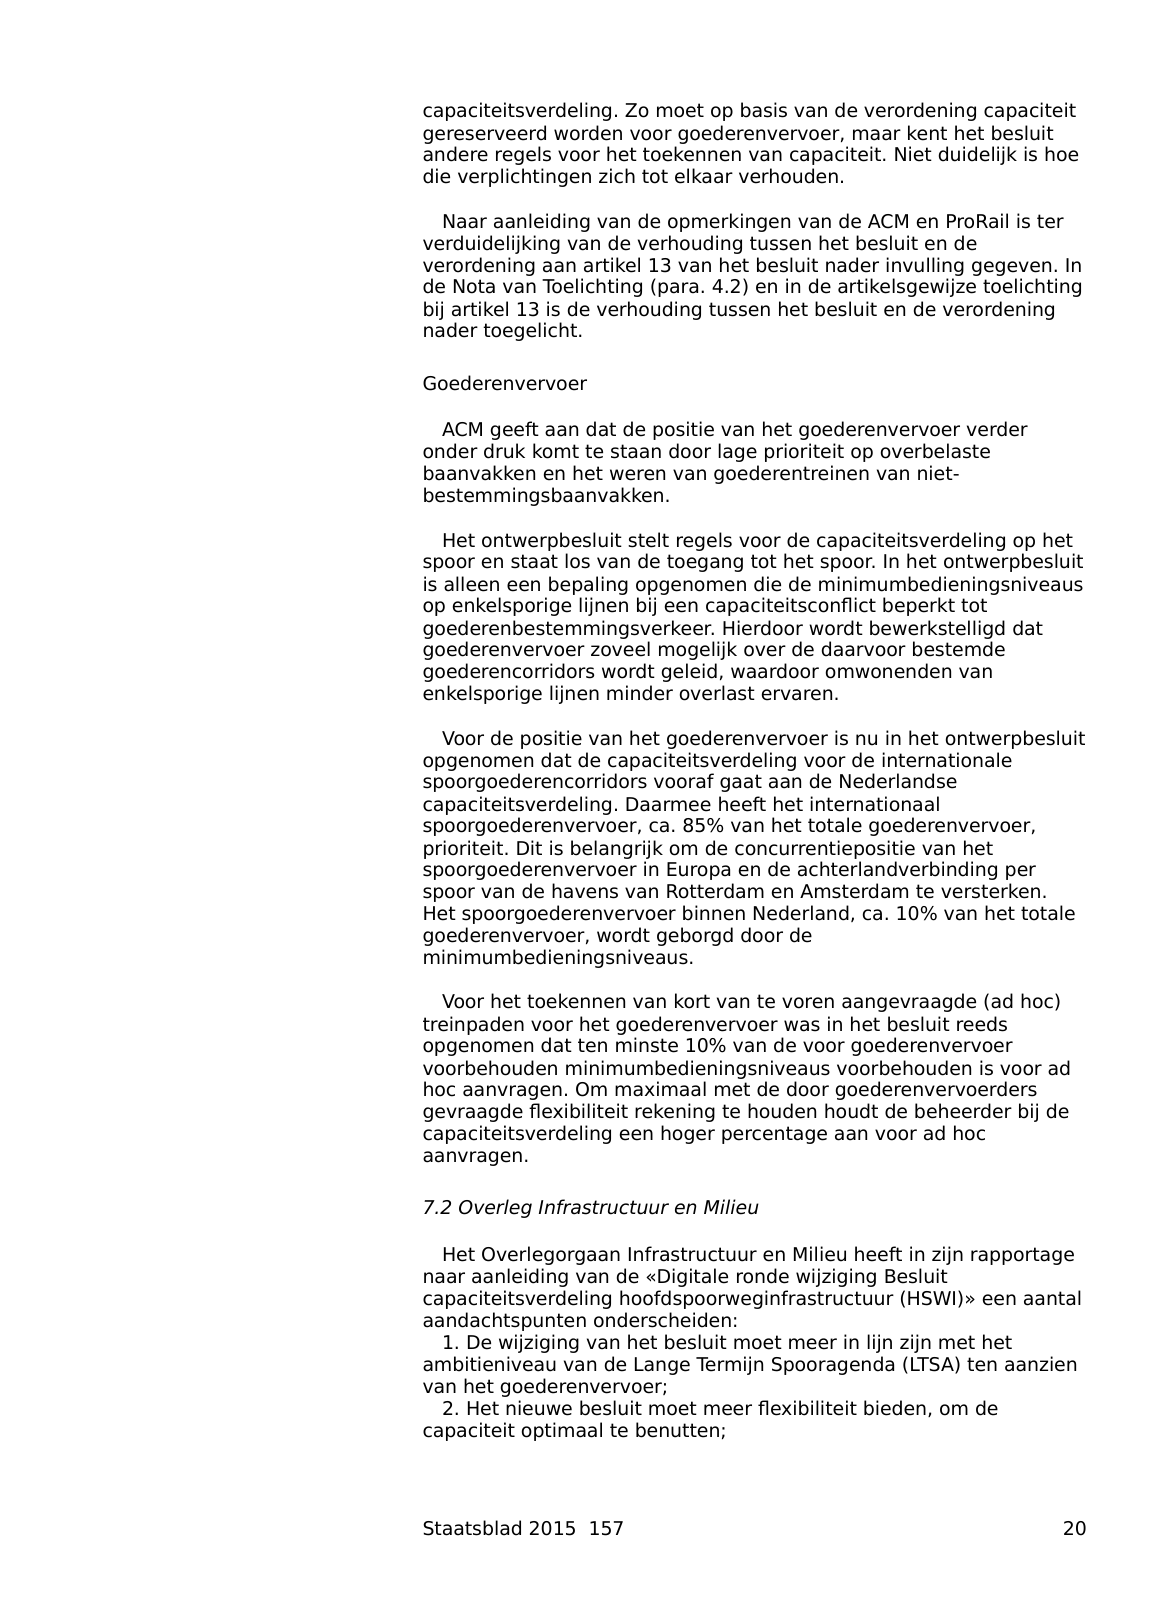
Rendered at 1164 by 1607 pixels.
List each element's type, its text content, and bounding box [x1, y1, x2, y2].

text Het Overlegorgaan Infrastructuur en Milieu heeft in zijn rapportage naar aanleiding van de «Digitale ronde wijziging Besluit capaciteitsverdeling hoofdspoorweginfrastructuur (HSWI)» een aantal aandachtspunten onderscheiden: [422, 1244, 1087, 1332]
text Het ontwerpbesluit stelt regels voor de capaciteitsverdeling op het spoor en staat los van de toegang tot het spoor. In het ontwerpbesluit is alleen een bepaling opgenomen die de minimumbedieningsniveaus op enkelsporige lijnen bij een capaciteitsconflict beperkt tot goederenbestemmingsverkeer. Hierdoor wordt bewerkstelligd dat goederenvervoer zoveel mogelijk over de daarvoor bestemde goederencorridors wordt geleid, waardoor omwonenden van enkelsporige lijnen minder overlast ervaren. [422, 529, 1087, 705]
text Naar aanleiding van de opmerkingen van de ACM en ProRail is ter verduidelijking van de verhouding tussen het besluit en de verordening aan artikel 13 van het besluit nader invulling gegeven. In de Nota van Toelichting (para. 4.2) en in de artikelsgewijze toelichting bij artikel 13 is de verhouding tussen het besluit en de verordening nader toegelicht. [422, 211, 1087, 342]
text Voor het toekennen van kort van te voren aangevraagde (ad hoc) treinpaden voor het goederenvervoer was in het besluit reeds opgenomen dat ten minste 10% van de voor goederenvervoer voorbehouden minimumbedieningsniveaus voorbehouden is voor ad hoc aanvragen. Om maximaal met de door goederenvervoerders gevraagde flexibiliteit rekening te houden houdt de beheerder bij de capaciteitsverdeling een hoger percentage aan voor ad hoc aanvragen. [422, 991, 1087, 1167]
subtitle Goederenvervoer [422, 372, 1087, 394]
text Voor de positie van het goederenvervoer is nu in het ontwerpbesluit opgenomen dat de capaciteitsverdeling voor de internationale spoorgoederencorridors vooraf gaat aan de Nederlandse capaciteitsverdeling. Daarmee heeft het internationaal spoorgoederenvervoer, ca. 85% van het totale goederenvervoer, prioriteit. Dit is belangrijk om de concurrentiepositie van het spoorgoederenvervoer in Europa en de achterlandverbinding per spoor van de havens van Rotterdam en Amsterdam te versterken. Het spoorgoederenvervoer binnen Nederland, ca. 10% van het totale goederenvervoer, wordt geborgd door de minimumbedieningsniveaus. [422, 727, 1087, 969]
text ACM geeft aan dat de positie van het goederenvervoer verder onder druk komt te staan door lage prioriteit op overbelaste baanvakken en het weren van goederentreinen van niet-bestemmingsbaanvakken. [422, 419, 1087, 507]
subtitle 7.2 Overleg Infrastructuur en Milieu [422, 1197, 1087, 1219]
text 2. Het nieuwe besluit moet meer flexibiliteit bieden, om de capaciteit optimaal te benutten; [422, 1398, 1087, 1442]
text 1. De wijziging van het besluit moet meer in lijn zijn met het ambitieniveau van de Lange Termijn Spooragenda (LTSA) ten aanzien van het goederenvervoer; [422, 1332, 1087, 1398]
text capaciteitsverdeling. Zo moet op basis van de verordening capaciteit gereserveerd worden voor goederenvervoer, maar kent het besluit andere regels voor het toekennen van capaciteit. Niet duidelijk is hoe die verplichtingen zich tot elkaar verhouden. [422, 100, 1087, 188]
